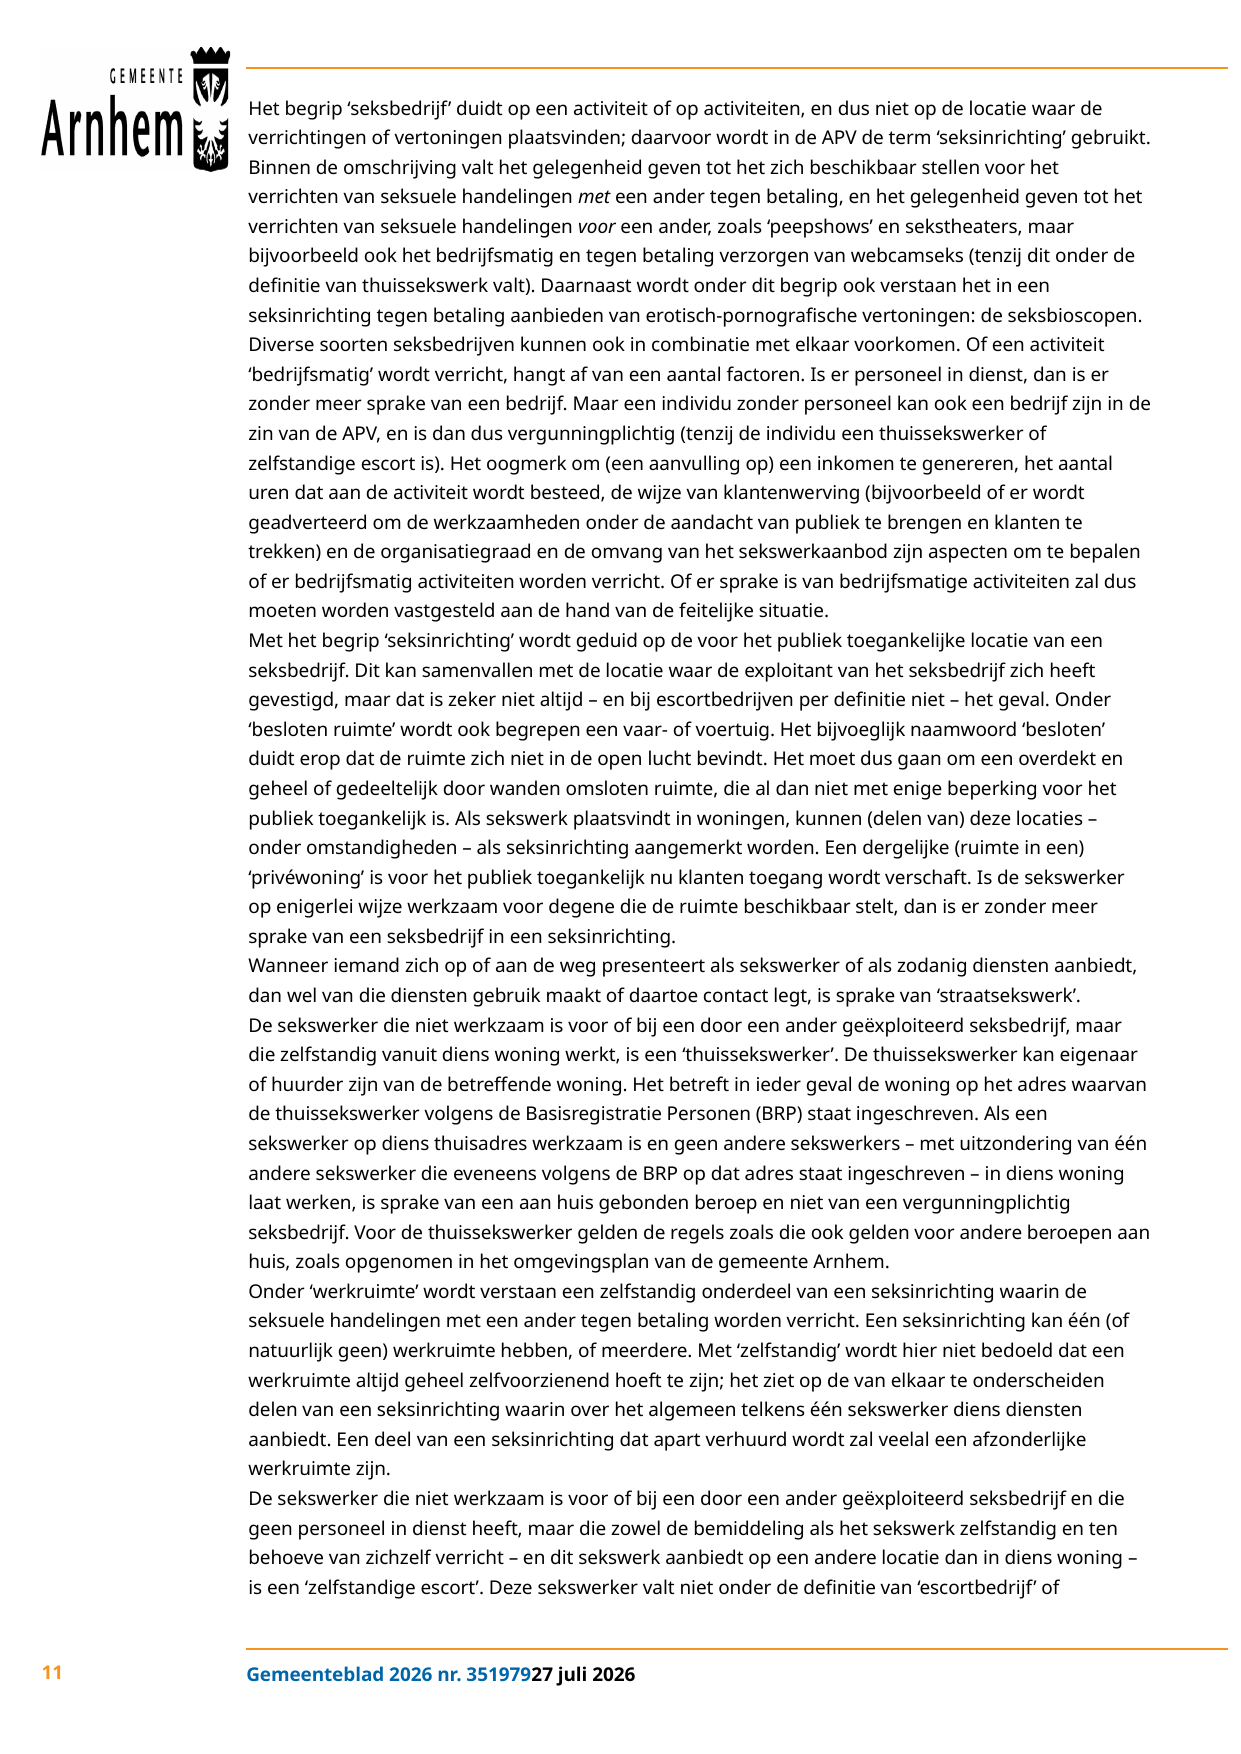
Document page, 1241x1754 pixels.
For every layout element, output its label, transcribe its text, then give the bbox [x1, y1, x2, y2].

text De sekswerker die niet werkzaam is voor of bij een door een ander geëxploiteerd seksbedrijf en die geen personeel in dienst heeft, maar die zowel de bemiddeling als het sekswerk zelfstandig en ten behoeve van zichzelf verricht – en dit sekswerk aanbiedt op een andere locatie dan in diens woning – is een ‘zelfstandige escort’. Deze sekswerker valt niet onder de definitie van ‘escortbedrijf’ of [248, 1485, 1152, 1600]
text Wanneer iemand zich op of aan de weg presenteert als sekswerker of als zodanig diensten aanbiedt, dan wel van die diensten gebruik maakt of daartoe contact legt, is sprake van ‘straatsekswerk’. [248, 953, 1152, 1008]
text De sekswerker die niet werkzaam is voor of bij een door een ander geëxploiteerd seksbedrijf, maar die zelfstandig vanuit diens woning werkt, is een ‘thuissekswerker’. De thuissekswerker kan eigenaar of huurder zijn van de betreffende woning. Het betreft in ieder geval de woning op het adres waarvan de thuissekswerker volgens de Basisregistratie Personen (BRP) staat ingeschreven. Als een sekswerker op diens thuisadres werkzaam is en geen andere sekswerkers – met uitzondering van één andere sekswerker die eveneens volgens de BRP op dat adres staat ingeschreven – in diens woning laat werken, is sprake van een aan huis gebonden beroep en niet van een vergunningplichtig seksbedrijf. Voor de thuissekswerker gelden de regels zoals die ook gelden voor andere beroepen aan huis, zoals opgenomen in het omgevingsplan van de gemeente Arnhem. [248, 1012, 1152, 1274]
text Onder ‘werkruimte’ wordt verstaan een zelfstandig onderdeel van een seksinrichting waarin de seksuele handelingen met een ander tegen betaling worden verricht. Een seksinrichting kan één (of natuurlijk geen) werkruimte hebben, of meerdere. Met ‘zelfstandig’ wordt hier niet bedoeld dat een werkruimte altijd geheel zelfvoorzienend hoeft te zijn; het ziet op de van elkaar te onderscheiden delen van een seksinrichting waarin over het algemeen telkens één sekswerker diens diensten aanbiedt. Een deel van een seksinrichting dat apart verhuurd wordt zal veelal een afzonderlijke werkruimte zijn. [248, 1278, 1152, 1481]
text Het begrip ‘seksbedrijf’ duidt op een activiteit of op activiteiten, en dus niet op de locatie waar de verrichtingen of vertoningen plaatsvinden; daarvoor wordt in de APV de term ‘seksinrichting’ gebruikt. Binnen de omschrijving valt het gelegenheid geven tot het zich beschikbaar stellen voor het verrichten van seksuele handelingen met een ander tegen betaling, en het gelegenheid geven tot het verrichten van seksuele handelingen voor een ander, zoals ‘peepshows’ en sekstheaters, maar bijvoorbeeld ook het bedrijfsmatig en tegen betaling verzorgen van webcamseks (tenzij dit onder de definitie van thuissekswerk valt). Daarnaast wordt onder dit begrip ook verstaan het in een seksinrichting tegen betaling aanbieden van erotisch-pornografische vertoningen: de seksbioscopen. Diverse soorten seksbedrijven kunnen ook in combinatie met elkaar voorkomen. Of een activiteit ‘bedrijfsmatig’ wordt verricht, hangt af van een aantal factoren. Is er personeel in dienst, dan is er zonder meer sprake van een bedrijf. Maar een individu zonder personeel kan ook een bedrijf zijn in de zin van de APV, en is dan dus vergunningplichtig (tenzij de individu een thuissekswerker of zelfstandige escort is). Het oogmerk om (een aanvulling op) een inkomen te genereren, het aantal uren dat aan de activiteit wordt besteed, de wijze van klantenwerving (bijvoorbeeld of er wordt geadverteerd om de werkzaamheden onder de aandacht van publiek te brengen en klanten te trekken) en de organisatiegraad en de omvang van het sekswerkaanbod zijn aspecten om te bepalen of er bedrijfsmatig activiteiten worden verricht. Of er sprake is van bedrijfsmatige activiteiten zal dus moeten worden vastgesteld aan de hand van de feitelijke situatie. [248, 95, 1152, 623]
picture [41, 47, 231, 172]
text Met het begrip ‘seksinrichting’ wordt geduid op de voor het publiek toegankelijke locatie van een seksbedrijf. Dit kan samenvallen met de locatie waar de exploitant van het seksbedrijf zich heeft gevestigd, maar dat is zeker niet altijd – en bij escortbedrijven per definitie niet – het geval. Onder ‘besloten ruimte’ wordt ook begrepen een vaar- of voertuig. Het bijvoeglijk naamwoord ‘besloten’ duidt erop dat de ruimte zich niet in de open lucht bevindt. Het moet dus gaan om een overdekt en geheel of gedeeltelijk door wanden omsloten ruimte, die al dan niet met enige beperking voor het publiek toegankelijk is. Als sekswerk plaatsvindt in woningen, kunnen (delen van) deze locaties – onder omstandigheden – als seksinrichting aangemerkt worden. Een dergelijke (ruimte in een) ‘privéwoning’ is voor het publiek toegankelijk nu klanten toegang wordt verschaft. Is de sekswerker op enigerlei wijze werkzaam voor degene die de ruimte beschikbaar stelt, dan is er zonder meer sprake van een seksbedrijf in een seksinrichting. [248, 627, 1152, 949]
